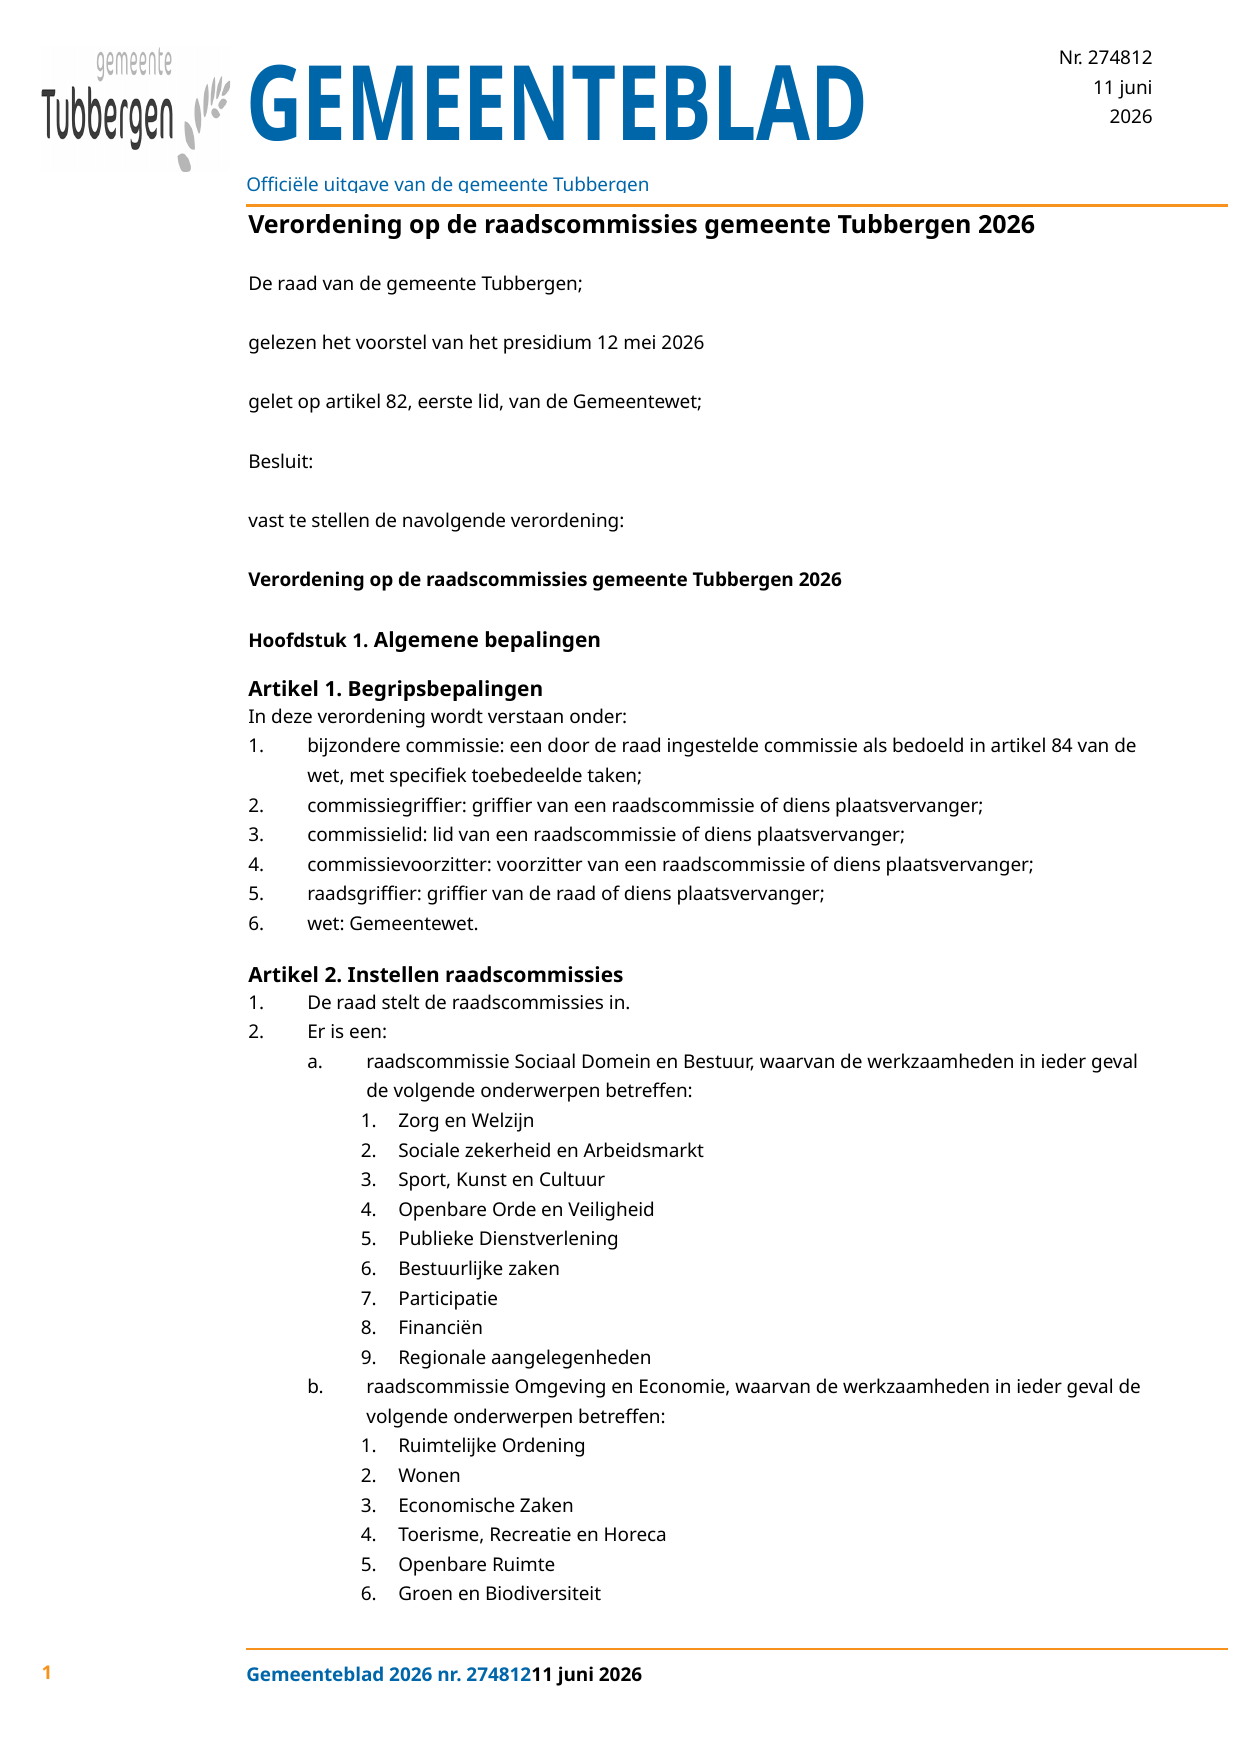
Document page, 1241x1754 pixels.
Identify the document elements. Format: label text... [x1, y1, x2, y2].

list Er is een: [248, 1018, 1152, 1044]
text Verordening op de raadscommissies gemeente Tubbergen 2026 [248, 207, 1152, 241]
text In deze verordening wordt verstaan onder: [248, 703, 1152, 729]
text Hoofdstuk 1. Algemene bepalingen [248, 625, 1152, 654]
text Artikel 2. Instellen raadscommissies [248, 961, 1152, 989]
list Openbare Orde en Veiligheid [361, 1196, 1152, 1222]
list Zorg en Welzijn [361, 1107, 1152, 1133]
list De raad stelt de raadscommissies in. [248, 989, 1152, 1015]
list Openbare Ruimte [361, 1551, 1152, 1577]
text Artikel 1. Begripsbepalingen [248, 674, 1152, 703]
list Participatie [361, 1285, 1152, 1311]
list Ruimtelijke Ordening [361, 1433, 1152, 1458]
text gelezen het voorstel van het presidium 12 mei 2026 [248, 329, 1152, 355]
list commissiegriffier: griffier van een raadscommissie of diens plaatsvervanger; [248, 792, 1152, 817]
list Financiën [361, 1314, 1152, 1340]
list commissievoorzitter: voorzitter van een raadscommissie of diens plaatsvervanger; [248, 851, 1152, 877]
list Sport, Kunst en Cultuur [361, 1166, 1152, 1192]
text Verordening op de raadscommissies gemeente Tubbergen 2026 [248, 566, 1152, 592]
list raadscommissie Sociaal Domein en Bestuur, waarvan de werkzaamheden in ieder geval de volgende onderwerpen betreffen: [307, 1048, 1152, 1103]
list bijzondere commissie: een door de raad ingestelde commissie als bedoeld in artikel 84 van de wet, met specifiek toebedeelde taken; [248, 733, 1152, 788]
text Besluit: [248, 448, 1152, 473]
list Regionale aangelegenheden [361, 1344, 1152, 1370]
list Sociale zekerheid en Arbeidsmarkt [361, 1137, 1152, 1163]
list Bestuurlijke zaken [361, 1255, 1152, 1281]
list Publieke Dienstverlening [361, 1226, 1152, 1251]
picture [41, 47, 231, 172]
list wet: Gemeentewet. [248, 910, 1152, 936]
list Wonen [361, 1462, 1152, 1488]
list raadscommissie Omgeving en Economie, waarvan de werkzaamheden in ieder geval de volgende onderwerpen betreffen: [307, 1373, 1152, 1429]
list commissielid: lid van een raadscommissie of diens plaatsvervanger; [248, 821, 1152, 847]
list Economische Zaken [361, 1492, 1152, 1518]
text gelet op artikel 82, eerste lid, van de Gemeentewet; [248, 389, 1152, 414]
list Groen en Biodiversiteit [361, 1581, 1152, 1606]
list Toerisme, Recreatie en Horeca [361, 1521, 1152, 1547]
text vast te stellen de navolgende verordening: [248, 507, 1152, 533]
list raadsgriffier: griffier van de raad of diens plaatsvervanger; [248, 881, 1152, 906]
text De raad van de gemeente Tubbergen; [248, 270, 1152, 296]
